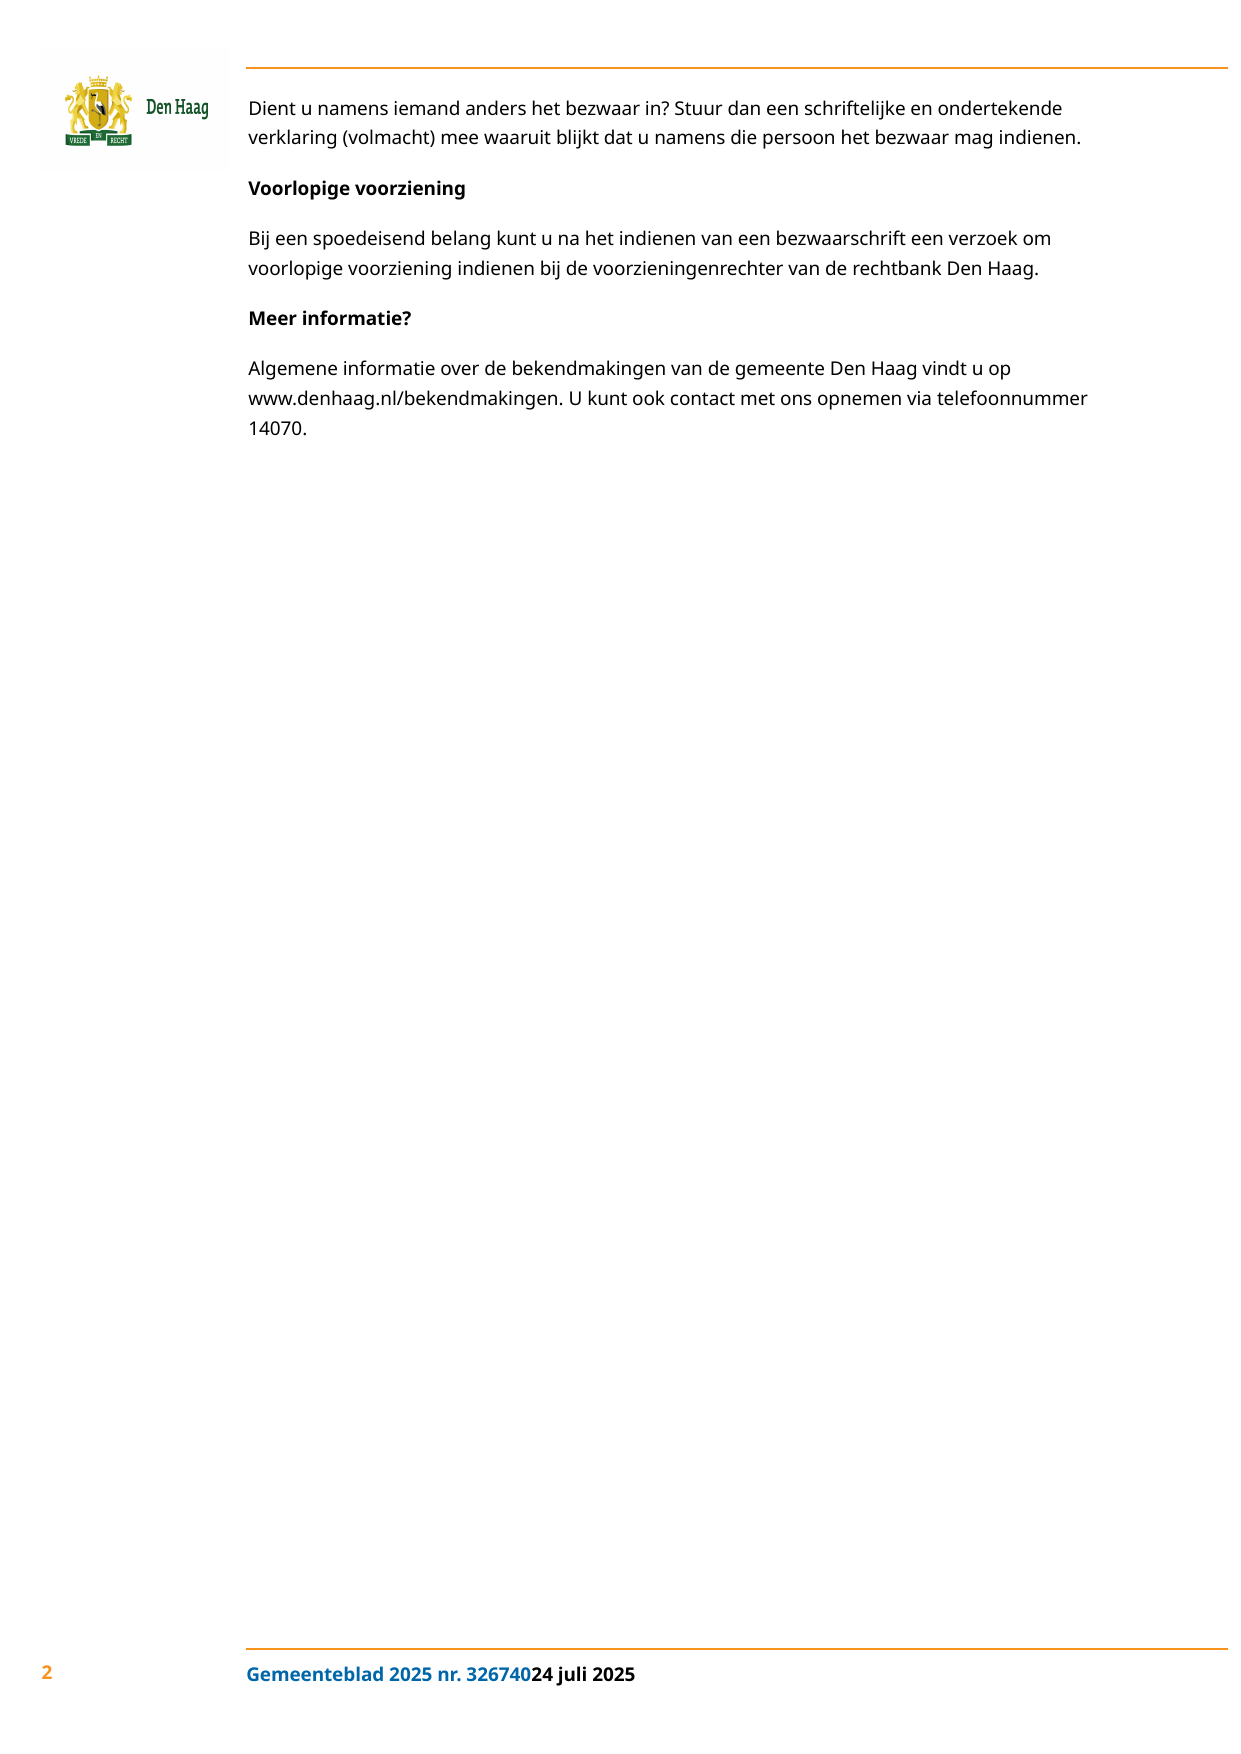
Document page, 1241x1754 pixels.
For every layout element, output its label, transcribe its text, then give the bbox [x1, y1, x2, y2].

text Algemene informatie over de bekendmakingen van de gemeente Den Haag vindt u op www.denhaag.nl/bekendmakingen. U kunt ook contact met ons opnemen via telefoonnummer 14070. [248, 356, 1152, 441]
text Dient u namens iemand anders het bezwaar in? Stuur dan een schriftelijke en ondertekende verklaring (volmacht) mee waaruit blijkt dat u namens die persoon het bezwaar mag indienen. [248, 95, 1152, 150]
text Meer informatie? [248, 305, 1152, 331]
picture [41, 47, 231, 172]
text Voorlopige voorziening [248, 175, 1152, 201]
text Bij een spoedeisend belang kunt u na het indienen van een bezwaarschrift een verzoek om voorlopige voorziening indienen bij de voorzieningenrechter van de rechtbank Den Haag. [248, 225, 1152, 281]
